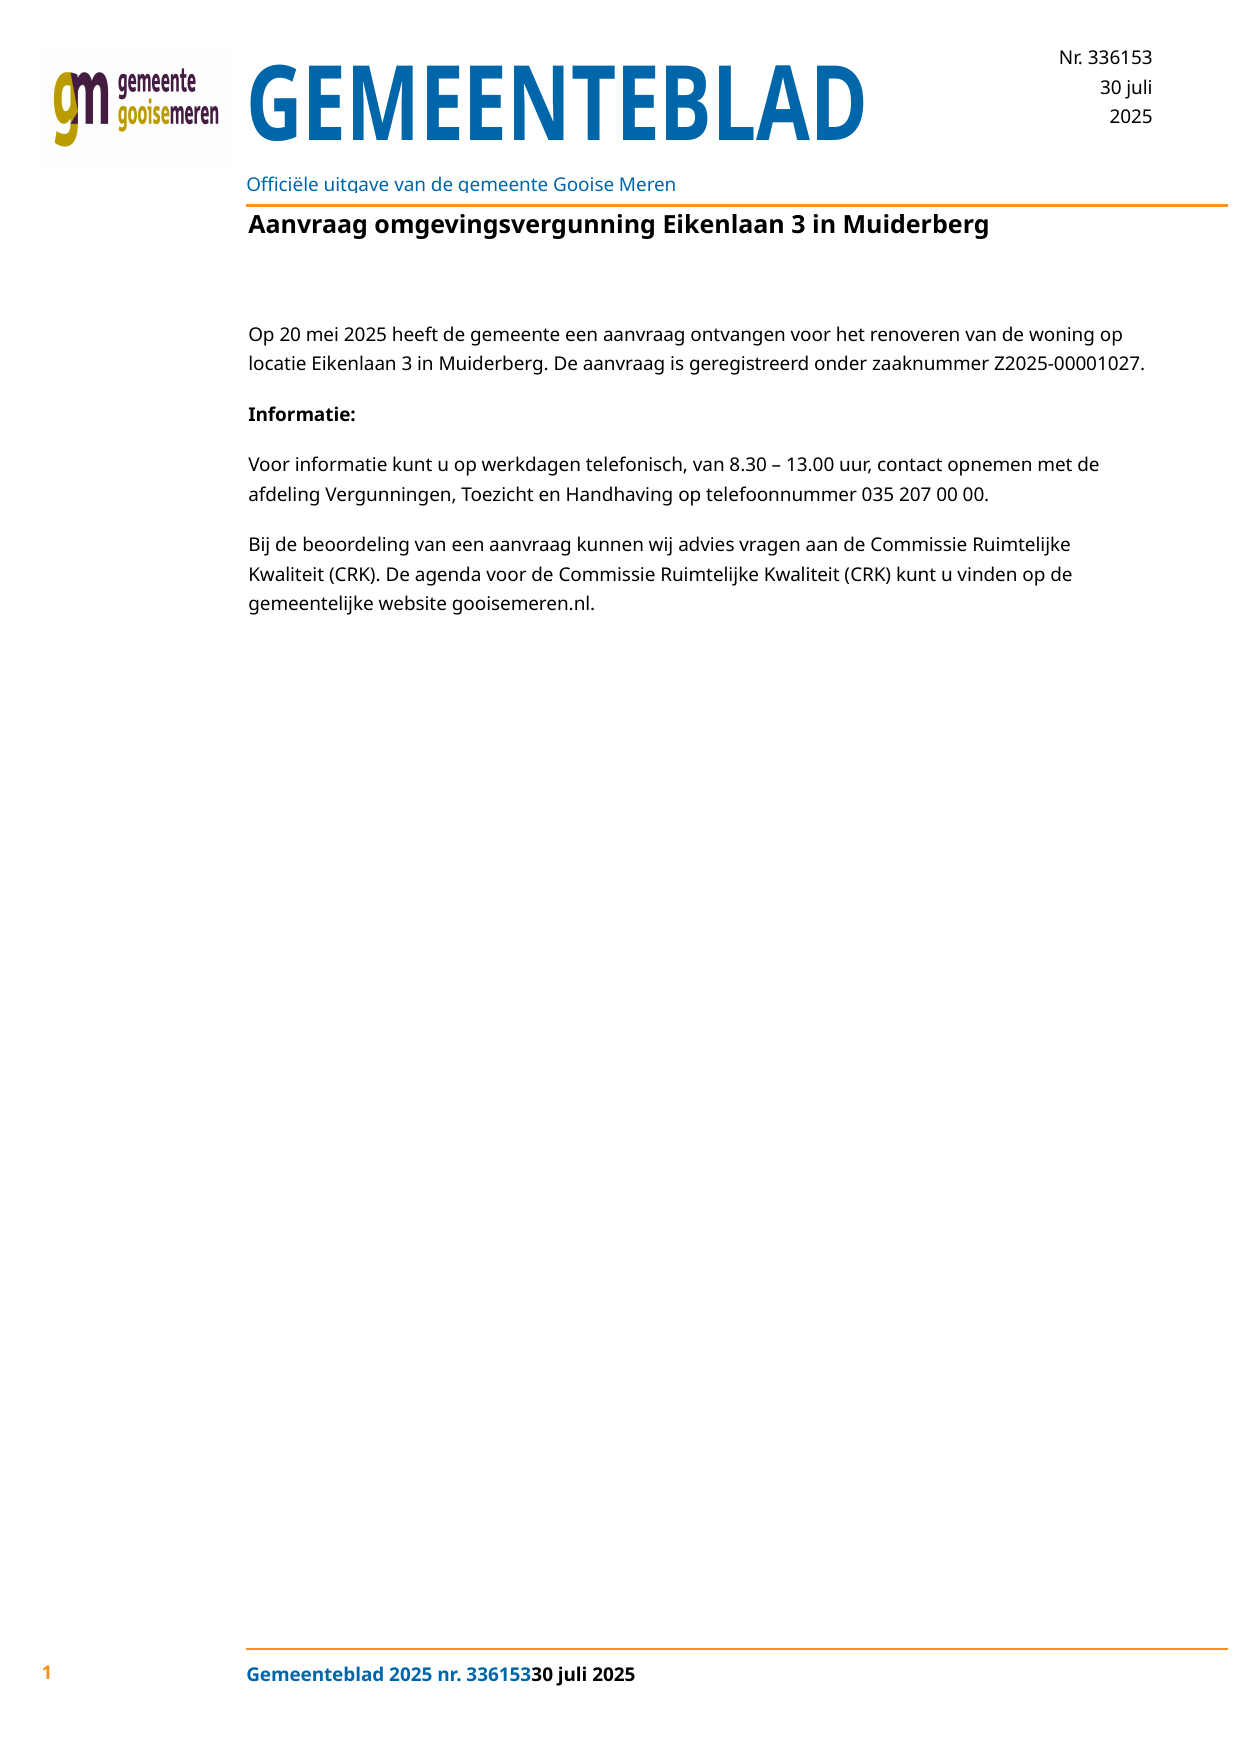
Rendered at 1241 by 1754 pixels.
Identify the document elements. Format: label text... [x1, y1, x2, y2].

text Aanvraag omgevingsvergunning Eikenlaan 3 in Muiderberg [248, 207, 1152, 241]
text Op 20 mei 2025 heeft de gemeente een aanvraag ontvangen voor het renoveren van de woning op locatie Eikenlaan 3 in Muiderberg. De aanvraag is geregistreerd onder zaaknummer Z2025-00001027. [248, 321, 1152, 376]
text Informatie: [248, 401, 1152, 426]
text Bij de beoordeling van een aanvraag kunnen wij advies vragen aan de Commissie Ruimtelijke Kwaliteit (CRK). De agenda voor de Commissie Ruimtelijke Kwaliteit (CRK) kunt u vinden op de gemeentelijke website gooisemeren.nl. [248, 531, 1152, 616]
picture [41, 47, 231, 172]
text Voor informatie kunt u op werkdagen telefonisch, van 8.30 – 13.00 uur, contact opnemen met de afdeling Vergunningen, Toezicht en Handhaving op telefoonnummer 035 207 00 00. [248, 451, 1152, 506]
